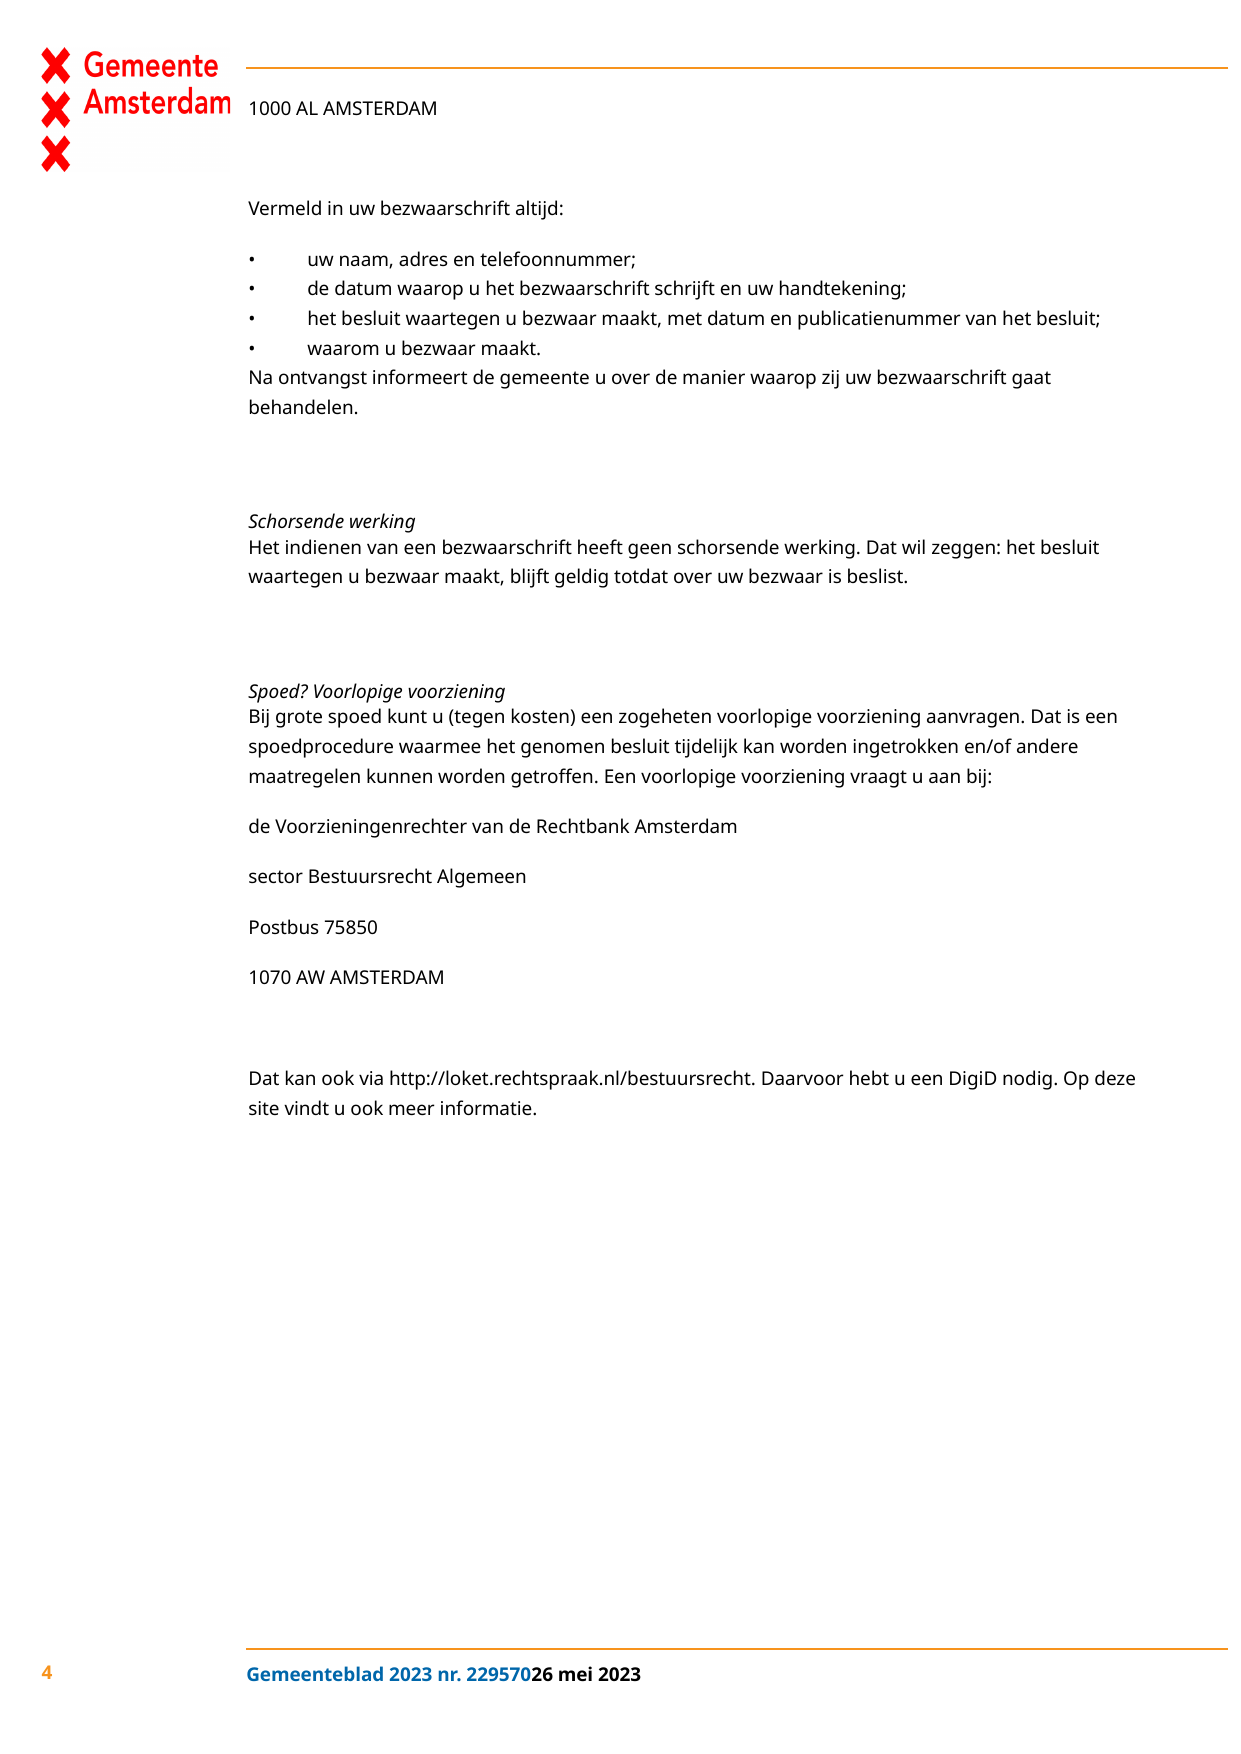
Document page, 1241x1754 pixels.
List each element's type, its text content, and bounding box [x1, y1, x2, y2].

text Na ontvangst informeert de gemeente u over de manier waarop zij uw bezwaarschrift gaat behandelen. [248, 364, 1152, 420]
text Spoed? Voorlopige voorziening [248, 678, 1152, 704]
text sector Bestuursrecht Algemeen [248, 864, 1152, 889]
list de datum waarop u het bezwaarschrift schrijft en uw handtekening; [248, 276, 1152, 301]
picture [41, 47, 231, 172]
text Bij grote spoed kunt u (tegen kosten) een zogeheten voorlopige voorziening aanvragen. Dat is een spoedprocedure waarmee het genomen besluit tijdelijk kan worden ingetrokken en/of andere maatregelen kunnen worden getroffen. Een voorlopige voorziening vraagt u aan bij: [248, 704, 1152, 789]
list uw naam, adres en telefoonnummer; [248, 246, 1152, 272]
text Vermeld in uw bezwaarschrift altijd: [248, 196, 1152, 221]
text de Voorzieningenrechter van de Rechtbank Amsterdam [248, 813, 1152, 839]
text Schorsende werking [248, 508, 1152, 534]
text 1070 AW AMSTERDAM [248, 964, 1152, 990]
list waarom u bezwaar maakt. [248, 335, 1152, 361]
list het besluit waartegen u bezwaar maakt, met datum en publicatienummer van het besluit; [248, 305, 1152, 331]
text Dat kan ook via http://loket.rechtspraak.nl/bestuursrecht. Daarvoor hebt u een DigiD nodig. Op deze site vindt u ook meer informatie. [248, 1065, 1152, 1121]
text Postbus 75850 [248, 914, 1152, 940]
text 1000 AL AMSTERDAM [248, 95, 1152, 121]
text Het indienen van een bezwaarschrift heeft geen schorsende werking. Dat wil zeggen: het besluit waartegen u bezwaar maakt, blijft geldig totdat over uw bezwaar is beslist. [248, 534, 1152, 589]
